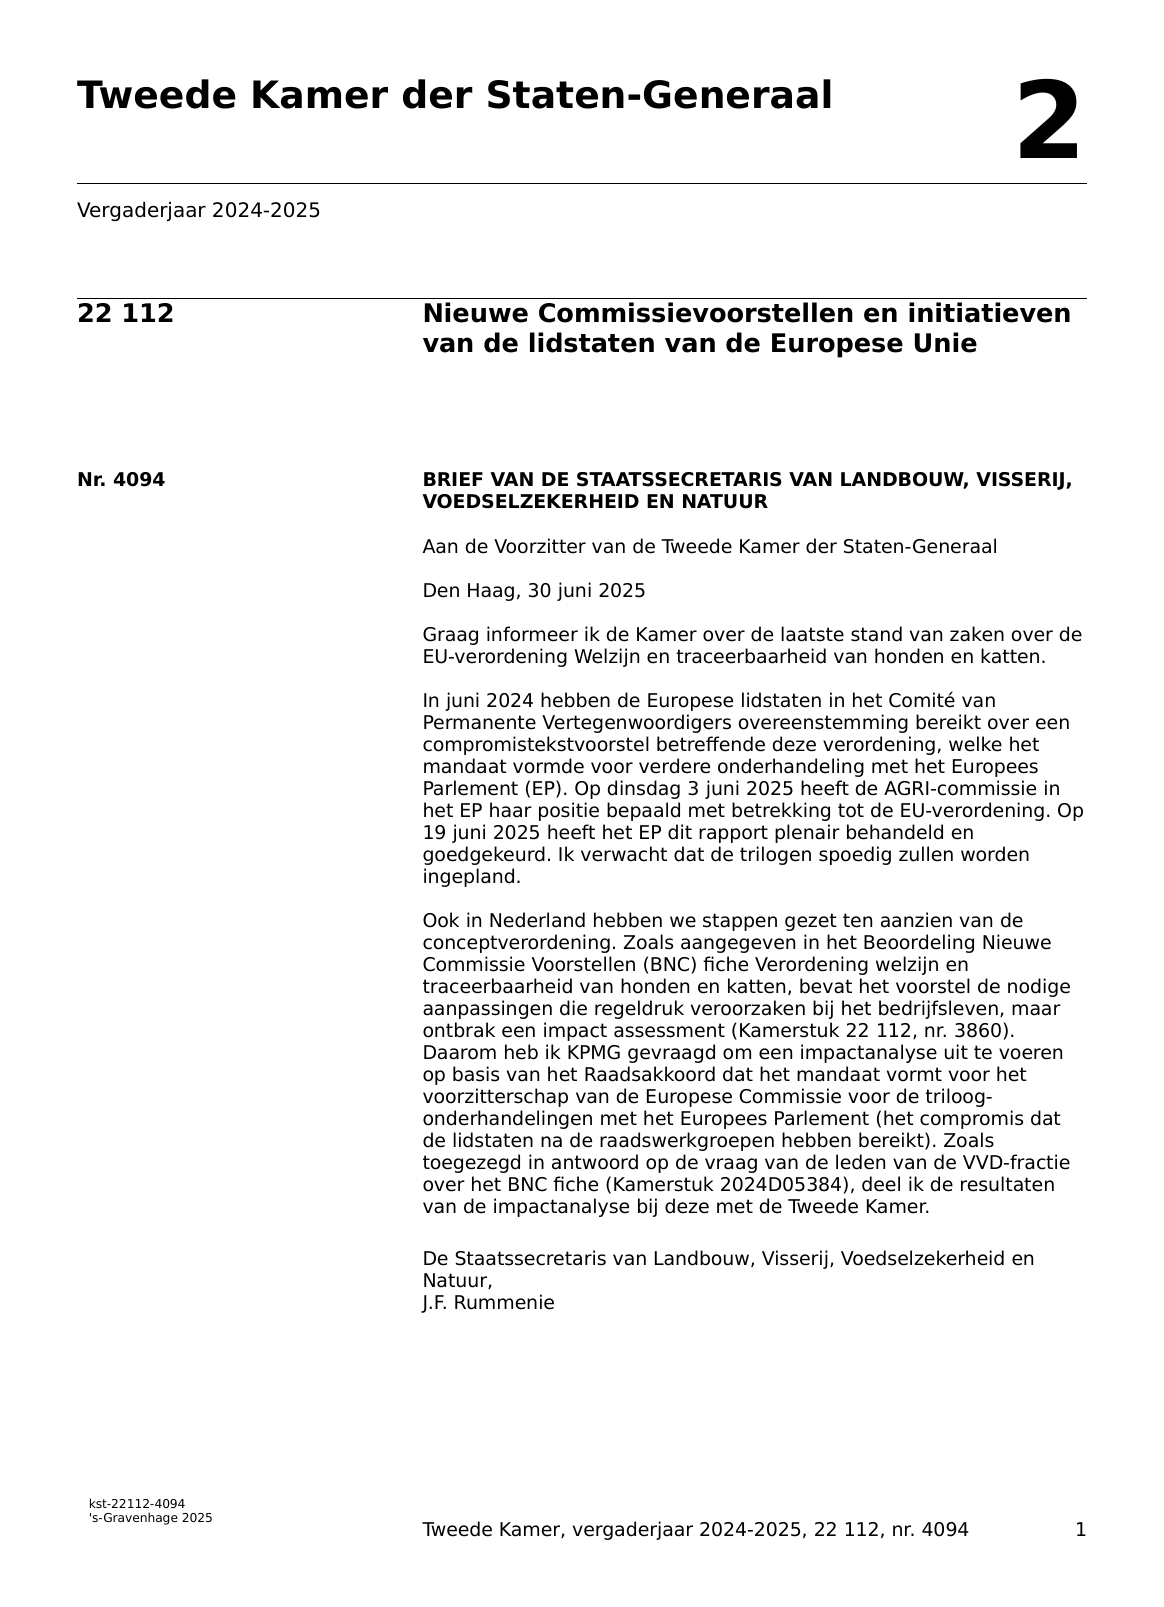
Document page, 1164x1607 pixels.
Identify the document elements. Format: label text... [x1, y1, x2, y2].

text 's-Gravenhage 2025 [88, 1511, 323, 1525]
text Den Haag, 30 juni 2025 [422, 580, 1087, 602]
text kst-22112-4094 [88, 1497, 323, 1511]
text Aan de Voorzitter van de Tweede Kamer der Staten-Generaal [422, 536, 1087, 557]
table_header Tweede Kamer der Staten-Generaal [77, 59, 886, 183]
subtitle 22 112 Nieuwe Commissievoorstellen en initiatieven van de lidstaten van de Europese Unie [77, 299, 1087, 358]
subtitle Nr. 4094 BRIEF VAN DE STAATSSECRETARIS VAN LANDBOUW, VISSERIJ, VOEDSELZEKERHEID EN NATUUR [77, 469, 1087, 513]
table_header 2 [886, 59, 1087, 183]
text Graag informeer ik de Kamer over de laatste stand van zaken over de EU-verordening Welzijn en traceerbaarheid van honden en katten. [422, 624, 1087, 668]
text Ook in Nederland hebben we stappen gezet ten aanzien van de conceptverordening. Zoals aangegeven in het Beoordeling Nieuwe Commissie Voorstellen (BNC) fiche Verordening welzijn en traceerbaarheid van honden en katten, bevat het voorstel de nodige aanpassingen die regeldruk veroorzaken bij het bedrijfsleven, maar ontbrak een impact assessment (Kamerstuk 22 112, nr. 3860). Daarom heb ik KPMG gevraagd om een impactanalyse uit te voeren op basis van het Raadsakkoord dat het mandaat vormt voor het voorzitterschap van de Europese Commissie voor de triloog-onderhandelingen met het Europees Parlement (het compromis dat de lidstaten na de raadswerkgroepen hebben bereikt). Zoals toegezegd in antwoord op de vraag van de leden van de VVD-fractie over het BNC fiche (Kamerstuk 2024D05384), deel ik de resultaten van de impactanalyse bij deze met de Tweede Kamer. [422, 910, 1087, 1218]
table_cell Vergaderjaar 2024-2025 [77, 184, 1087, 298]
text In juni 2024 hebben de Europese lidstaten in het Comité van Permanente Vertegenwoordigers overeenstemming bereikt over een compromistekstvoorstel betreffende deze verordening, welke het mandaat vormde voor verdere onderhandeling met het Europees Parlement (EP). Op dinsdag 3 juni 2025 heeft de AGRI-commissie in het EP haar positie bepaald met betrekking tot de EU-verordening. Op 19 juni 2025 heeft het EP dit rapport plenair behandeld en goedgekeurd. Ik verwacht dat de trilogen spoedig zullen worden ingepland. [422, 690, 1087, 888]
text De Staatssecretaris van Landbouw, Visserij, Voedselzekerheid en Natuur, J.F. Rummenie [422, 1248, 1087, 1314]
